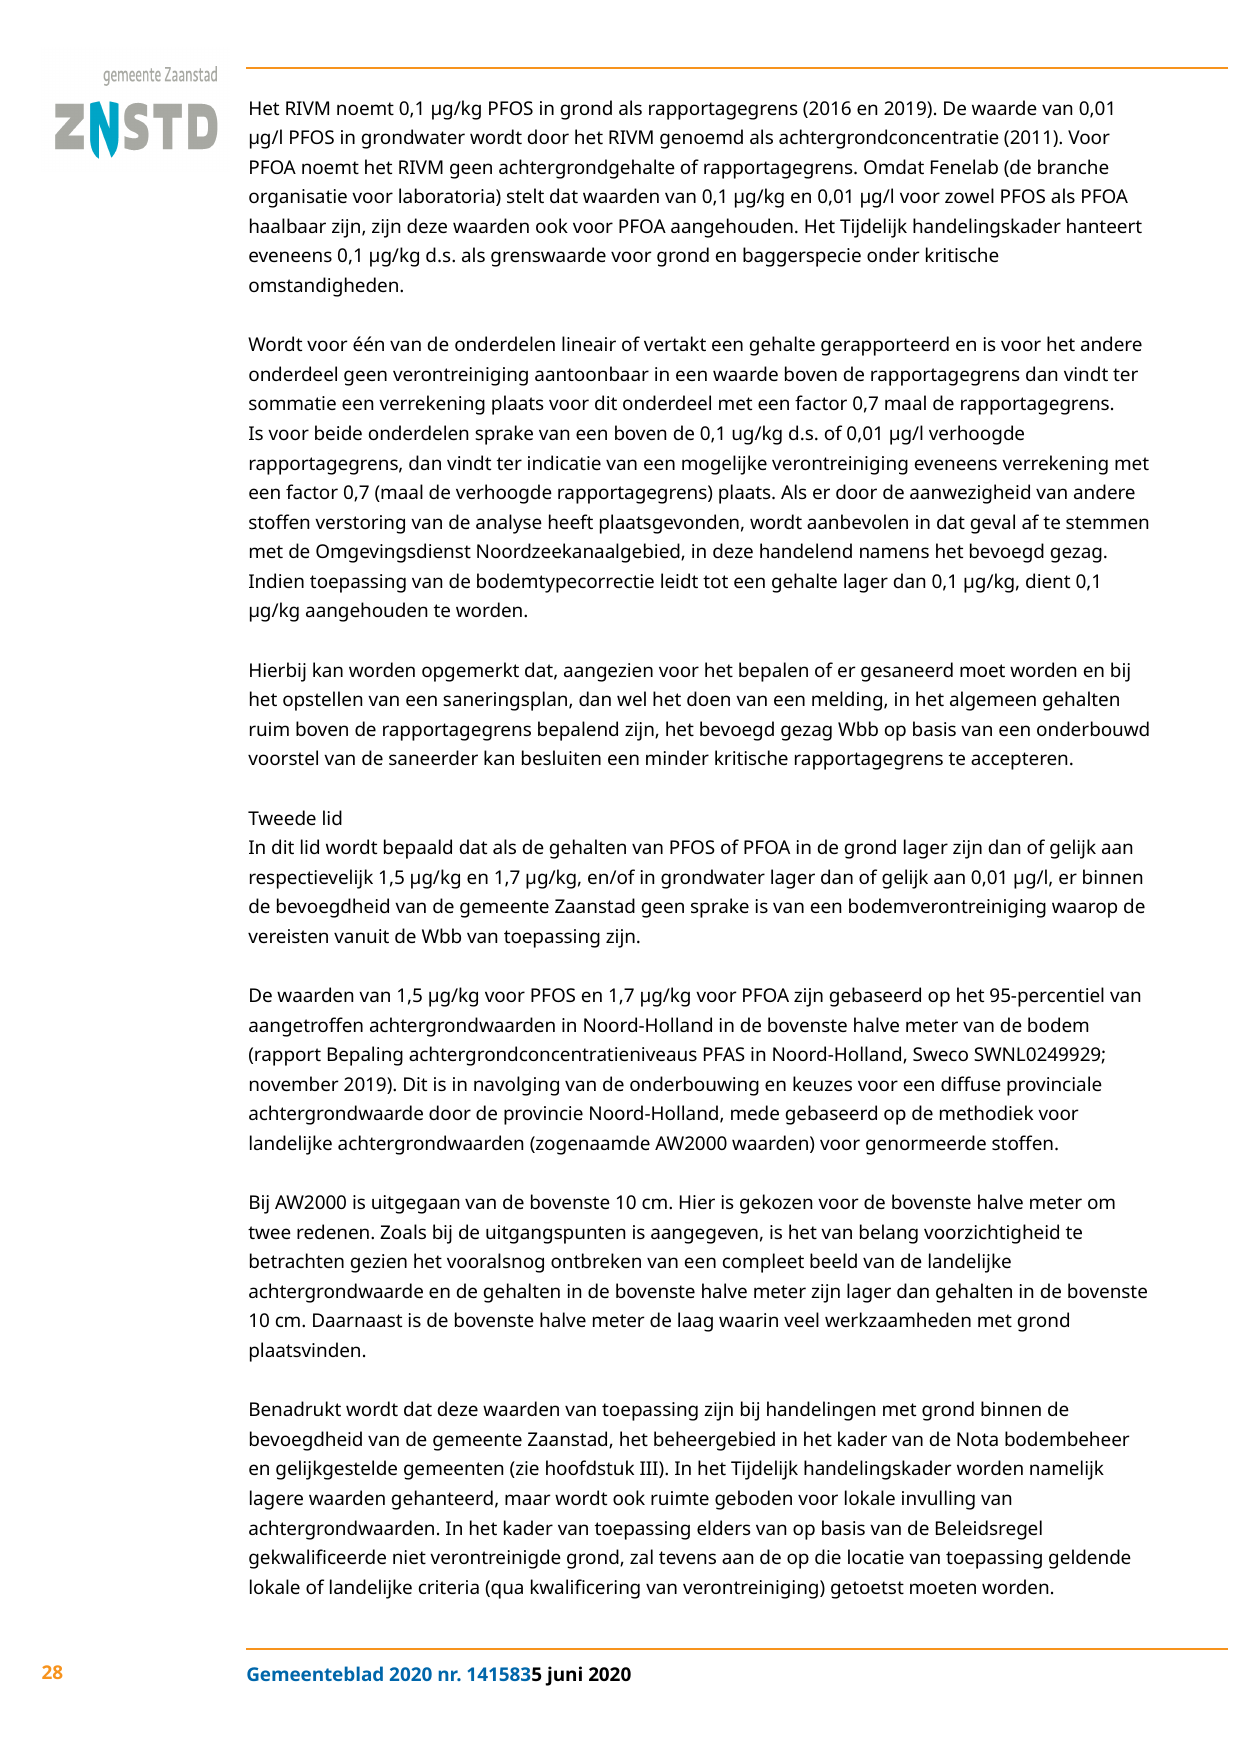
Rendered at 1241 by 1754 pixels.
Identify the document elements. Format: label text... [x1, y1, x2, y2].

text Tweede lid [248, 805, 1152, 831]
picture [41, 47, 231, 172]
text In dit lid wordt bepaald dat als de gehalten van PFOS of PFOA in de grond lager zijn dan of gelijk aan respectievelijk 1,5 µg/kg en 1,7 µg/kg, en/of in grondwater lager dan of gelijk aan 0,01 µg/l, er binnen de bevoegdheid van de gemeente Zaanstad geen sprake is van een bodemverontreiniging waarop de vereisten vanuit de Wbb van toepassing zijn. [248, 834, 1152, 949]
text Bij AW2000 is uitgegaan van de bovenste 10 cm. Hier is gekozen voor de bovenste halve meter om twee redenen. Zoals bij de uitgangspunten is aangegeven, is het van belang voorzichtigheid te betrachten gezien het vooralsnog ontbreken van een compleet beeld van de landelijke achtergrondwaarde en de gehalten in de bovenste halve meter zijn lager dan gehalten in de bovenste 10 cm. Daarnaast is de bovenste halve meter de laag waarin veel werkzaamheden met grond plaatsvinden. [248, 1189, 1152, 1363]
text Hierbij kan worden opgemerkt dat, aangezien voor het bepalen of er gesaneerd moet worden en bij het opstellen van een saneringsplan, dan wel het doen van een melding, in het algemeen gehalten ruim boven de rapportagegrens bepalend zijn, het bevoegd gezag Wbb op basis van een onderbouwd voorstel van de saneerder kan besluiten een minder kritische rapportagegrens te accepteren. [248, 657, 1152, 771]
text Wordt voor één van de onderdelen lineair of vertakt een gehalte gerapporteerd en is voor het andere onderdeel geen verontreiniging aantoonbaar in een waarde boven de rapportagegrens dan vindt ter sommatie een verrekening plaats voor dit onderdeel met een factor 0,7 maal de rapportagegrens. [248, 331, 1152, 416]
text De waarden van 1,5 µg/kg voor PFOS en 1,7 µg/kg voor PFOA zijn gebaseerd op het 95-percentiel van aangetroffen achtergrondwaarden in Noord-Holland in de bovenste halve meter van de bodem (rapport Bepaling achtergrondconcentratieniveaus PFAS in Noord-Holland, Sweco SWNL0249929; november 2019). Dit is in navolging van de onderbouwing en keuzes voor een diffuse provinciale achtergrondwaarde door de provincie Noord-Holland, mede gebaseerd op de methodiek voor landelijke achtergrondwaarden (zogenaamde AW2000 waarden) voor genormeerde stoffen. [248, 982, 1152, 1156]
text Is voor beide onderdelen sprake van een boven de 0,1 ug/kg d.s. of 0,01 µg/l verhoogde rapportagegrens, dan vindt ter indicatie van een mogelijke verontreiniging eveneens verrekening met een factor 0,7 (maal de verhoogde rapportagegrens) plaats. Als er door de aanwezigheid van andere stoffen verstoring van de analyse heeft plaatsgevonden, wordt aanbevolen in dat geval af te stemmen met de Omgevingsdienst Noordzeekanaalgebied, in deze handelend namens het bevoegd gezag. Indien toepassing van de bodemtypecorrectie leidt tot een gehalte lager dan 0,1 µg/kg, dient 0,1 µg/kg aangehouden te worden. [248, 420, 1152, 623]
text Benadrukt wordt dat deze waarden van toepassing zijn bij handelingen met grond binnen de bevoegdheid van de gemeente Zaanstad, het beheergebied in het kader van de Nota bodembeheer en gelijkgestelde gemeenten (zie hoofdstuk III). In het Tijdelijk handelingskader worden namelijk lagere waarden gehanteerd, maar wordt ook ruimte geboden voor lokale invulling van achtergrondwaarden. In het kader van toepassing elders van op basis van de Beleidsregel gekwalificeerde niet verontreinigde grond, zal tevens aan de op die locatie van toepassing geldende lokale of landelijke criteria (qua kwalificering van verontreiniging) getoetst moeten worden. [248, 1396, 1152, 1600]
text Het RIVM noemt 0,1 µg/kg PFOS in grond als rapportagegrens (2016 en 2019). De waarde van 0,01 µg/l PFOS in grondwater wordt door het RIVM genoemd als achtergrondconcentratie (2011). Voor PFOA noemt het RIVM geen achtergrondgehalte of rapportagegrens. Omdat Fenelab (de branche organisatie voor laboratoria) stelt dat waarden van 0,1 µg/kg en 0,01 µg/l voor zowel PFOS als PFOA haalbaar zijn, zijn deze waarden ook voor PFOA aangehouden. Het Tijdelijk handelingskader hanteert eveneens 0,1 µg/kg d.s. als grenswaarde voor grond en baggerspecie onder kritische omstandigheden. [248, 95, 1152, 298]
